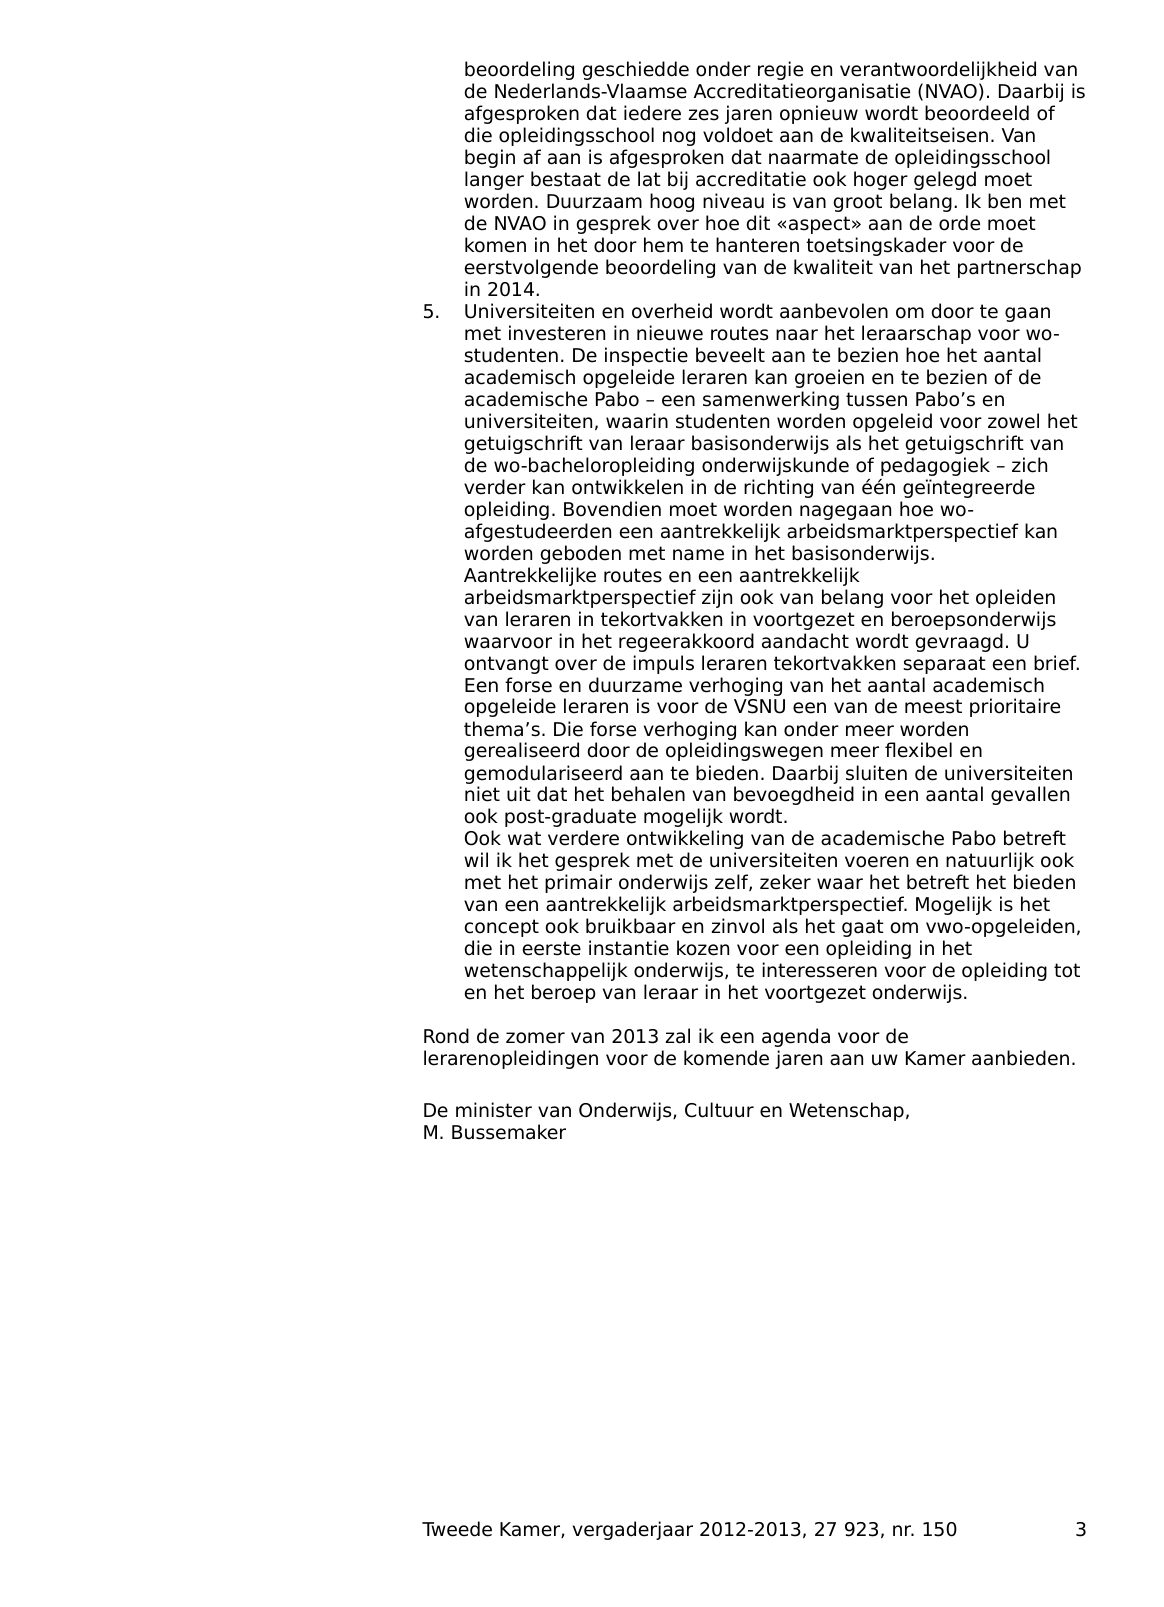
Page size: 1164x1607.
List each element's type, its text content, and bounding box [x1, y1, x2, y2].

text Rond de zomer van 2013 zal ik een agenda voor de lerarenopleidingen voor de komende jaren aan uw Kamer aanbieden. [422, 1026, 1087, 1070]
text 5. Universiteiten en overheid wordt aanbevolen om door te gaan met investeren in nieuwe routes naar het leraarschap voor wo-studenten. De inspectie beveelt aan te bezien hoe het aantal academisch opgeleide leraren kan groeien en te bezien of de academische Pabo – een samenwerking tussen Pabo’s en universiteiten, waarin studenten worden opgeleid voor zowel het getuigschrift van leraar basisonderwijs als het getuigschrift van de wo-bacheloropleiding onderwijskunde of pedagogiek – zich verder kan ontwikkelen in de richting van één geïntegreerde opleiding. Bovendien moet worden nagegaan hoe wo-afgestudeerden een aantrekkelijk arbeidsmarktperspectief kan worden geboden met name in het basisonderwijs. [422, 301, 1087, 564]
text Aantrekkelijke routes en een aantrekkelijk arbeidsmarktperspectief zijn ook van belang voor het opleiden van leraren in tekortvakken in voortgezet en beroepsonderwijs waarvoor in het regeerakkoord aandacht wordt gevraagd. U ontvangt over de impuls leraren tekortvakken separaat een brief. [464, 564, 1087, 674]
text Ook wat verdere ontwikkeling van de academische Pabo betreft wil ik het gesprek met de universiteiten voeren en natuurlijk ook met het primair onderwijs zelf, zeker waar het betreft het bieden van een aantrekkelijk arbeidsmarktperspectief. Mogelijk is het concept ook bruikbaar en zinvol als het gaat om vwo-opgeleiden, die in eerste instantie kozen voor een opleiding in het wetenschappelijk onderwijs, te interesseren voor de opleiding tot en het beroep van leraar in het voortgezet onderwijs. [464, 828, 1087, 1004]
text De minister van Onderwijs, Cultuur en Wetenschap, M. Bussemaker [422, 1100, 1087, 1144]
text Een forse en duurzame verhoging van het aantal academisch opgeleide leraren is voor de VSNU een van de meest prioritaire thema’s. Die forse verhoging kan onder meer worden gerealiseerd door de opleidingswegen meer flexibel en gemodulariseerd aan te bieden. Daarbij sluiten de universiteiten niet uit dat het behalen van bevoegdheid in een aantal gevallen ook post-graduate mogelijk wordt. [464, 674, 1087, 828]
text beoordeling geschiedde onder regie en verantwoordelijkheid van de Nederlands-Vlaamse Accreditatieorganisatie (NVAO). Daarbij is afgesproken dat iedere zes jaren opnieuw wordt beoordeeld of die opleidingsschool nog voldoet aan de kwaliteitseisen. Van begin af aan is afgesproken dat naarmate de opleidingsschool langer bestaat de lat bij accreditatie ook hoger gelegd moet worden. Duurzaam hoog niveau is van groot belang. Ik ben met de NVAO in gesprek over hoe dit «aspect» aan de orde moet komen in het door hem te hanteren toetsingskader voor de eerstvolgende beoordeling van de kwaliteit van het partnerschap in 2014. [464, 59, 1087, 301]
